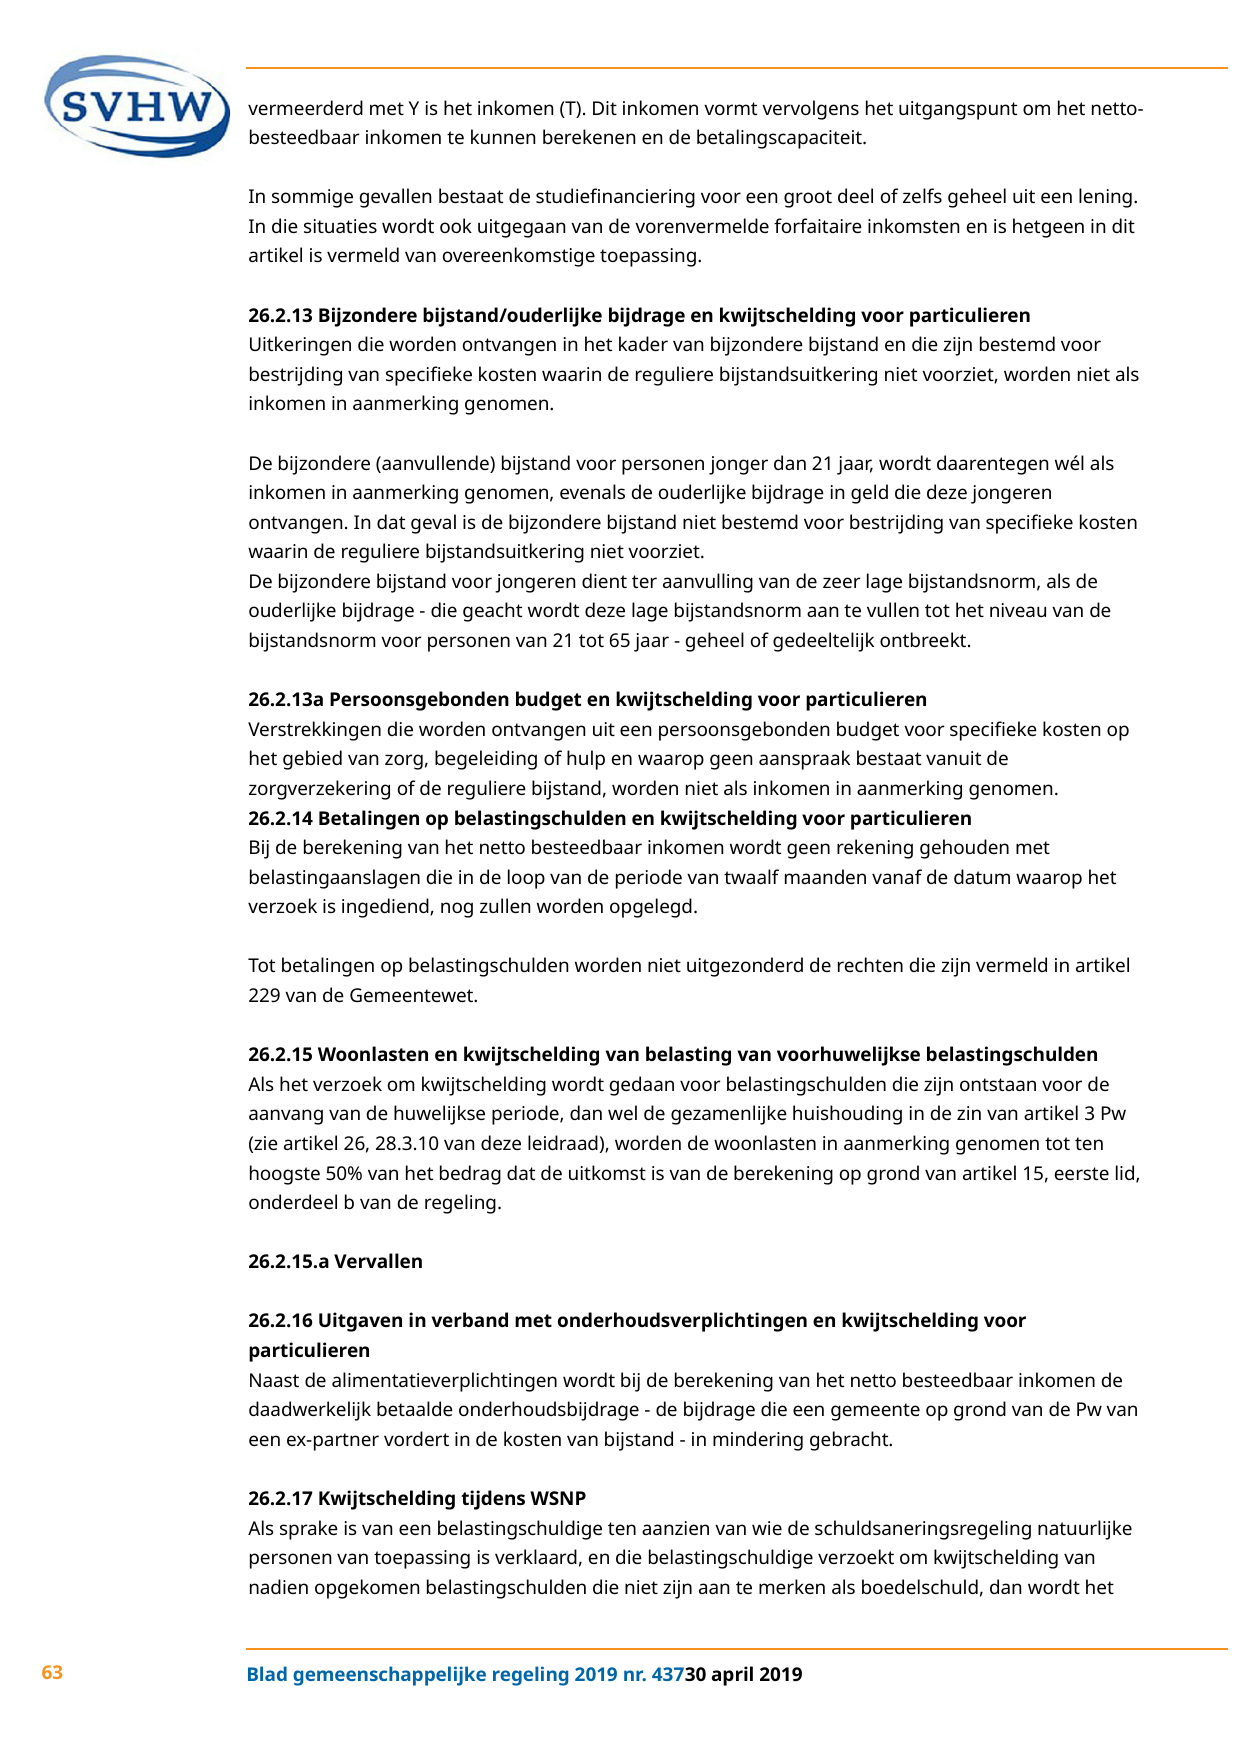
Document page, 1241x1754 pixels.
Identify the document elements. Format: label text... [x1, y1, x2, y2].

text 26.2.15 Woonlasten en kwijtschelding van belasting van voorhuwelijkse belastingschulden [248, 1041, 1152, 1067]
text Naast de alimentatieverplichtingen wordt bij de berekening van het netto besteedbaar inkomen de daadwerkelijk betaalde onderhoudsbijdrage - de bijdrage die een gemeente op grond van de Pw van een ex-partner vordert in de kosten van bijstand - in mindering gebracht. [248, 1367, 1152, 1452]
picture [41, 47, 231, 172]
text 26.2.15.a Vervallen [248, 1248, 1152, 1274]
text 26.2.16 Uitgaven in verband met onderhoudsverplichtingen en kwijtschelding voor particulieren [248, 1308, 1152, 1363]
text Als sprake is van een belastingschuldige ten aanzien van wie de schuldsaneringsregeling natuurlijke personen van toepassing is verklaard, en die belastingschuldige verzoekt om kwijtschelding van nadien opgekomen belastingschulden die niet zijn aan te merken als boedelschuld, dan wordt het [248, 1515, 1152, 1600]
text Als het verzoek om kwijtschelding wordt gedaan voor belastingschulden die zijn ontstaan voor de aanvang van de huwelijkse periode, dan wel de gezamenlijke huishouding in de zin van artikel 3 Pw (zie artikel 26, 28.3.10 van deze leidraad), worden de woonlasten in aanmerking genomen tot ten hoogste 50% van het bedrag dat de uitkomst is van de berekening op grond van artikel 15, eerste lid, onderdeel b van de regeling. [248, 1071, 1152, 1215]
text 26.2.14 Betalingen op belastingschulden en kwijtschelding voor particulieren [248, 805, 1152, 831]
text Uitkeringen die worden ontvangen in het kader van bijzondere bijstand en die zijn bestemd voor bestrijding van specifieke kosten waarin de reguliere bijstandsuitkering niet voorziet, worden niet als inkomen in aanmerking genomen. [248, 331, 1152, 416]
text 26.2.13 Bijzondere bijstand/ouderlijke bijdrage en kwijtschelding voor particulieren [248, 302, 1152, 328]
text 26.2.17 Kwijtschelding tijdens WSNP [248, 1485, 1152, 1511]
text Verstrekkingen die worden ontvangen uit een persoonsgebonden budget voor specifieke kosten op het gebied van zorg, begeleiding of hulp en waarop geen aanspraak bestaat vanuit de zorgverzekering of de reguliere bijstand, worden niet als inkomen in aanmerking genomen. [248, 716, 1152, 801]
text 26.2.13a Persoonsgebonden budget en kwijtschelding voor particulieren [248, 686, 1152, 712]
text Bij de berekening van het netto besteedbaar inkomen wordt geen rekening gehouden met belastingaanslagen die in de loop van de periode van twaalf maanden vanaf de datum waarop het verzoek is ingediend, nog zullen worden opgelegd. [248, 834, 1152, 919]
text vermeerderd met Y is het inkomen (T). Dit inkomen vormt vervolgens het uitgangspunt om het netto-besteedbaar inkomen te kunnen berekenen en de betalingscapaciteit. [248, 95, 1152, 150]
text De bijzondere bijstand voor jongeren dient ter aanvulling van de zeer lage bijstandsnorm, als de ouderlijke bijdrage - die geacht wordt deze lage bijstandsnorm aan te vullen tot het niveau van de bijstandsnorm voor personen van 21 tot 65 jaar - geheel of gedeeltelijk ontbreekt. [248, 568, 1152, 653]
text Tot betalingen op belastingschulden worden niet uitgezonderd de rechten die zijn vermeld in artikel 229 van de Gemeentewet. [248, 953, 1152, 1008]
text De bijzondere (aanvullende) bijstand voor personen jonger dan 21 jaar, wordt daarentegen wél als inkomen in aanmerking genomen, evenals de ouderlijke bijdrage in geld die deze jongeren ontvangen. In dat geval is de bijzondere bijstand niet bestemd voor bestrijding van specifieke kosten waarin de reguliere bijstandsuitkering niet voorziet. [248, 450, 1152, 564]
text In sommige gevallen bestaat de studiefinanciering voor een groot deel of zelfs geheel uit een lening. In die situaties wordt ook uitgegaan van de vorenvermelde forfaitaire inkomsten en is hetgeen in dit artikel is vermeld van overeenkomstige toepassing. [248, 183, 1152, 268]
